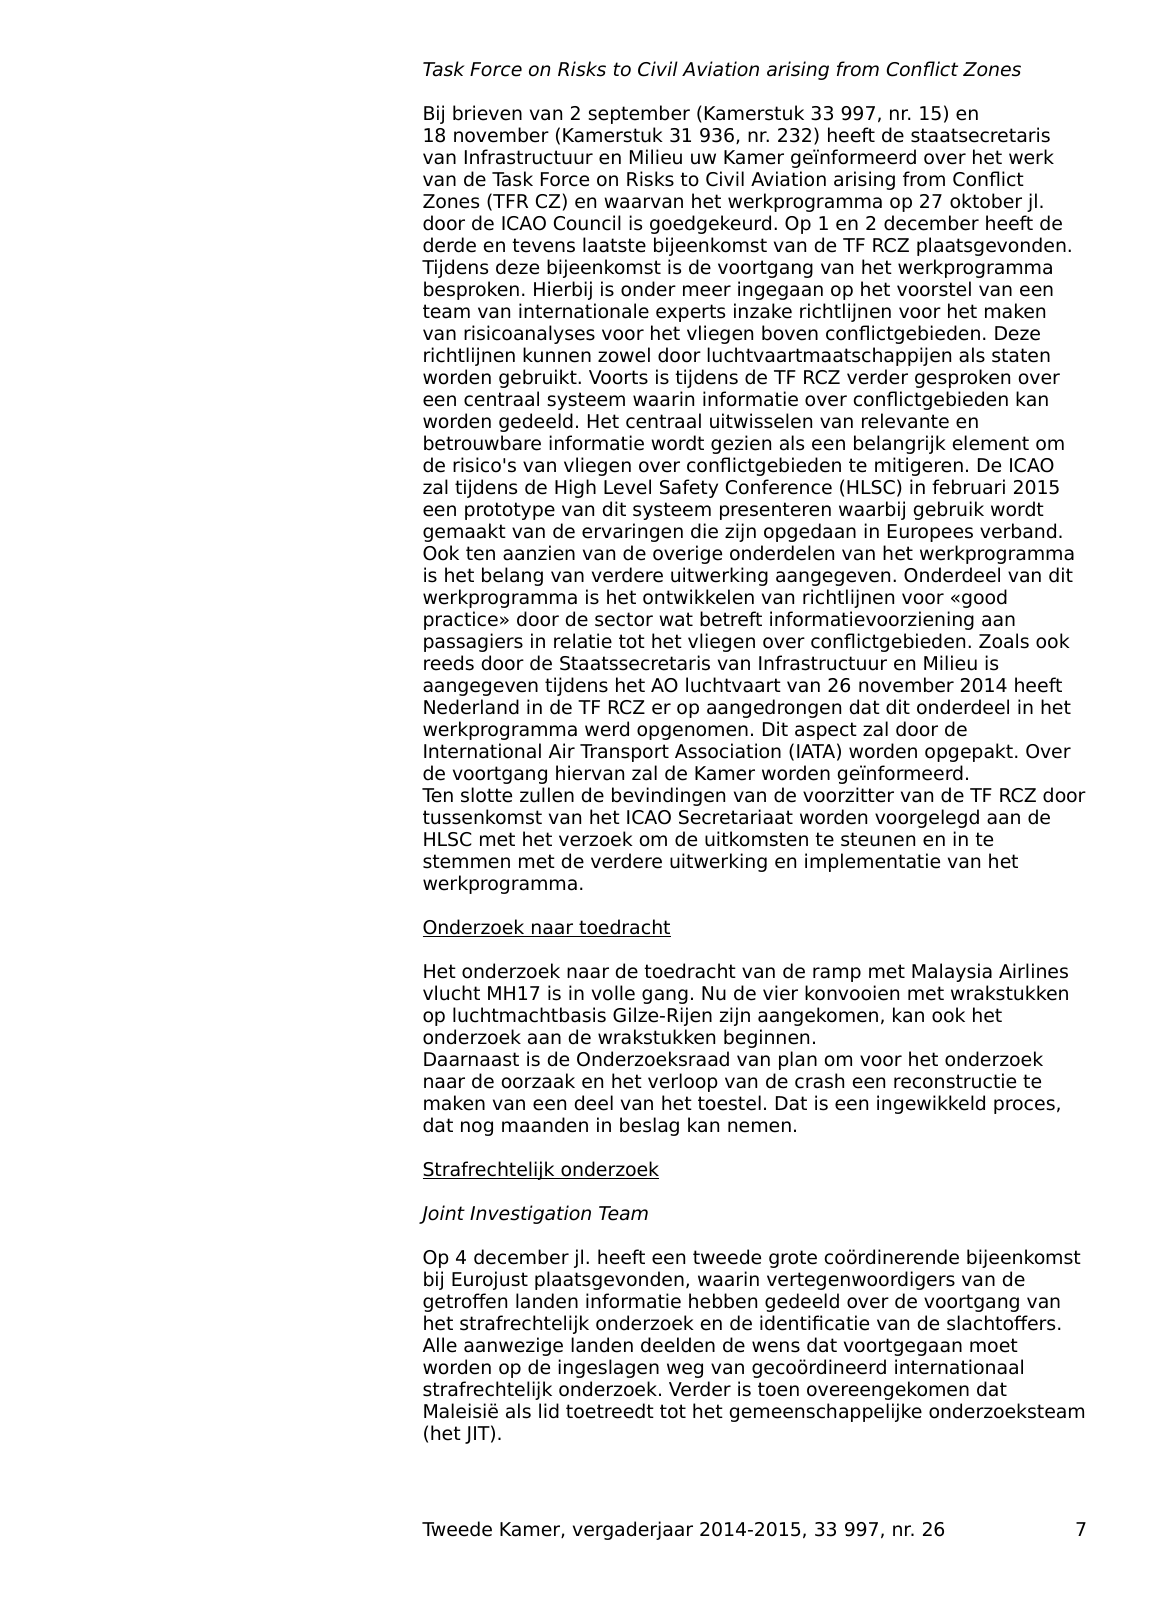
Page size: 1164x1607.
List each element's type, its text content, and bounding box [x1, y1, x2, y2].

text Het onderzoek naar de toedracht van de ramp met Malaysia Airlines vlucht MH17 is in volle gang. Nu de vier konvooien met wrakstukken op luchtmachtbasis Gilze-Rijen zijn aangekomen, kan ook het onderzoek aan de wrakstukken beginnen. [422, 961, 1087, 1049]
text Ten slotte zullen de bevindingen van de voorzitter van de TF RCZ door tussenkomst van het ICAO Secretariaat worden voorgelegd aan de HLSC met het verzoek om de uitkomsten te steunen en in te stemmen met de verdere uitwerking en implementatie van het werkprogramma. [422, 784, 1087, 894]
text Bij brieven van 2 september (Kamerstuk 33 997, nr. 15) en 18 november (Kamerstuk 31 936, nr. 232) heeft de staatsecretaris van Infrastructuur en Milieu uw Kamer geïnformeerd over het werk van de Task Force on Risks to Civil Aviation arising from Conflict Zones (TFR CZ) en waarvan het werkprogramma op 27 oktober jl. door de ICAO Council is goedgekeurd. Op 1 en 2 december heeft de derde en tevens laatste bijeenkomst van de TF RCZ plaatsgevonden. Tijdens deze bijeenkomst is de voortgang van het werkprogramma besproken. Hierbij is onder meer ingegaan op het voorstel van een team van internationale experts inzake richtlijnen voor het maken van risicoanalyses voor het vliegen boven conflictgebieden. Deze richtlijnen kunnen zowel door luchtvaartmaatschappijen als staten worden gebruikt. Voorts is tijdens de TF RCZ verder gesproken over een centraal systeem waarin informatie over conflictgebieden kan worden gedeeld. Het centraal uitwisselen van relevante en betrouwbare informatie wordt gezien als een belangrijk element om de risico's van vliegen over conflictgebieden te mitigeren. De ICAO zal tijdens de High Level Safety Conference (HLSC) in februari 2015 een prototype van dit systeem presenteren waarbij gebruik wordt gemaakt van de ervaringen die zijn opgedaan in Europees verband. Ook ten aanzien van de overige onderdelen van het werkprogramma is het belang van verdere uitwerking aangegeven. Onderdeel van dit werkprogramma is het ontwikkelen van richtlijnen voor «good practice» door de sector wat betreft informatievoorziening aan passagiers in relatie tot het vliegen over conflictgebieden. Zoals ook reeds door de Staatssecretaris van Infrastructuur en Milieu is aangegeven tijdens het AO luchtvaart van 26 november 2014 heeft Nederland in de TF RCZ er op aangedrongen dat dit onderdeel in het werkprogramma werd opgenomen. Dit aspect zal door de International Air Transport Association (IATA) worden opgepakt. Over de voortgang hiervan zal de Kamer worden geïnformeerd. [422, 103, 1087, 784]
text Op 4 december jl. heeft een tweede grote coördinerende bijeenkomst bij Eurojust plaatsgevonden, waarin vertegenwoordigers van de getroffen landen informatie hebben gedeeld over de voortgang van het strafrechtelijk onderzoek en de identificatie van de slachtoffers. Alle aanwezige landen deelden de wens dat voortgegaan moet worden op de ingeslagen weg van gecoördineerd internationaal strafrechtelijk onderzoek. Verder is toen overeengekomen dat Maleisië als lid toetreedt tot het gemeenschappelijke onderzoeksteam (het JIT). [422, 1247, 1087, 1445]
subtitle Onderzoek naar toedracht [422, 917, 1087, 939]
text Daarnaast is de Onderzoeksraad van plan om voor het onderzoek naar de oorzaak en het verloop van de crash een reconstructie te maken van een deel van het toestel. Dat is een ingewikkeld proces, dat nog maanden in beslag kan nemen. [422, 1049, 1087, 1137]
subtitle Joint Investigation Team [422, 1203, 1087, 1225]
subtitle Strafrechtelijk onderzoek [422, 1159, 1087, 1181]
subtitle Task Force on Risks to Civil Aviation arising from Conflict Zones [422, 59, 1087, 81]
